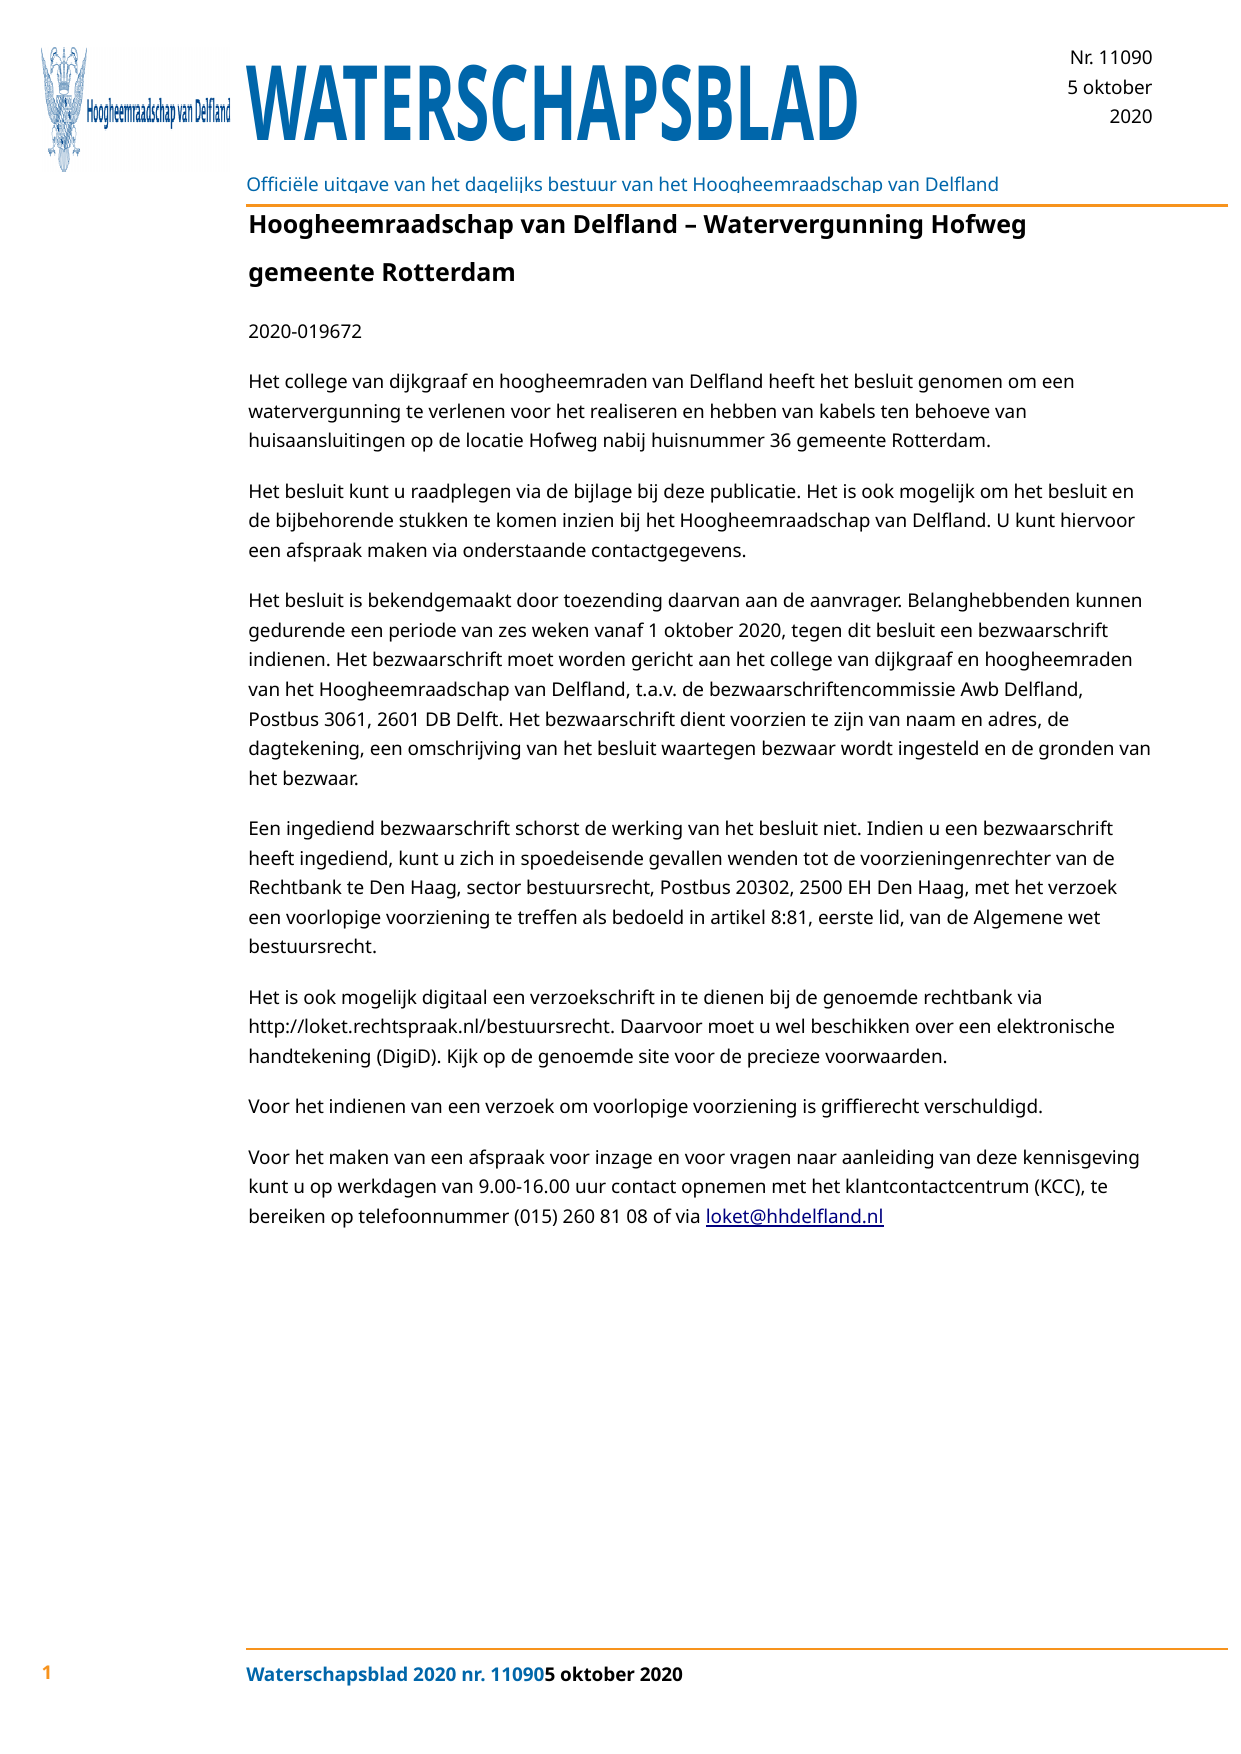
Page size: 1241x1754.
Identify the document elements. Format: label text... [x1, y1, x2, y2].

text Voor het indienen van een verzoek om voorlopige voorziening is griffierecht verschuldigd. [248, 1094, 1152, 1119]
text Hoogheemraadschap van Delfland – Watervergunning Hofweg gemeente Rotterdam [248, 207, 1152, 288]
text 2020-019672 [248, 318, 1152, 344]
text Een ingediend bezwaarschrift schorst de werking van het besluit niet. Indien u een bezwaarschrift heeft ingediend, kunt u zich in spoedeisende gevallen wenden tot de voorzieningenrechter van de Rechtbank te Den Haag, sector bestuursrecht, Postbus 20302, 2500 EH Den Haag, met het verzoek een voorlopige voorziening te treffen als bedoeld in artikel 8:81, eerste lid, van de Algemene wet bestuursrecht. [248, 815, 1152, 959]
text Het is ook mogelijk digitaal een verzoekschrift in te dienen bij de genoemde rechtbank via http://loket.rechtspraak.nl/bestuursrecht. Daarvoor moet u wel beschikken over een elektronische handtekening (DigiD). Kijk op de genoemde site voor de precieze voorwaarden. [248, 984, 1152, 1069]
text Voor het maken van een afspraak voor inzage en voor vragen naar aanleiding van deze kennisgeving kunt u op werkdagen van 9.00-16.00 uur contact opnemen met het klantcontactcentrum (KCC), te bereiken op telefoonnummer (015) 260 81 08 of via loket@hhdelfland.nl [248, 1144, 1152, 1229]
text Het besluit kunt u raadplegen via de bijlage bij deze publicatie. Het is ook mogelijk om het besluit en de bijbehorende stukken te komen inzien bij het Hoogheemraadschap van Delfland. U kunt hiervoor een afspraak maken via onderstaande contactgegevens. [248, 478, 1152, 563]
text Het college van dijkgraaf en hoogheemraden van Delfland heeft het besluit genomen om een watervergunning te verlenen voor het realiseren en hebben van kabels ten behoeve van huisaansluitingen op de locatie Hofweg nabij huisnummer 36 gemeente Rotterdam. [248, 368, 1152, 453]
picture [41, 47, 231, 172]
text Het besluit is bekendgemaakt door toezending daarvan aan de aanvrager. Belanghebbenden kunnen gedurende een periode van zes weken vanaf 1 oktober 2020, tegen dit besluit een bezwaarschrift indienen. Het bezwaarschrift moet worden gericht aan het college van dijkgraaf en hoogheemraden van het Hoogheemraadschap van Delfland, t.a.v. de bezwaarschriftencommissie Awb Delfland, Postbus 3061, 2601 DB Delft. Het bezwaarschrift dient voorzien te zijn van naam en adres, de dagtekening, een omschrijving van het besluit waartegen bezwaar wordt ingesteld en de gronden van het bezwaar. [248, 587, 1152, 791]
